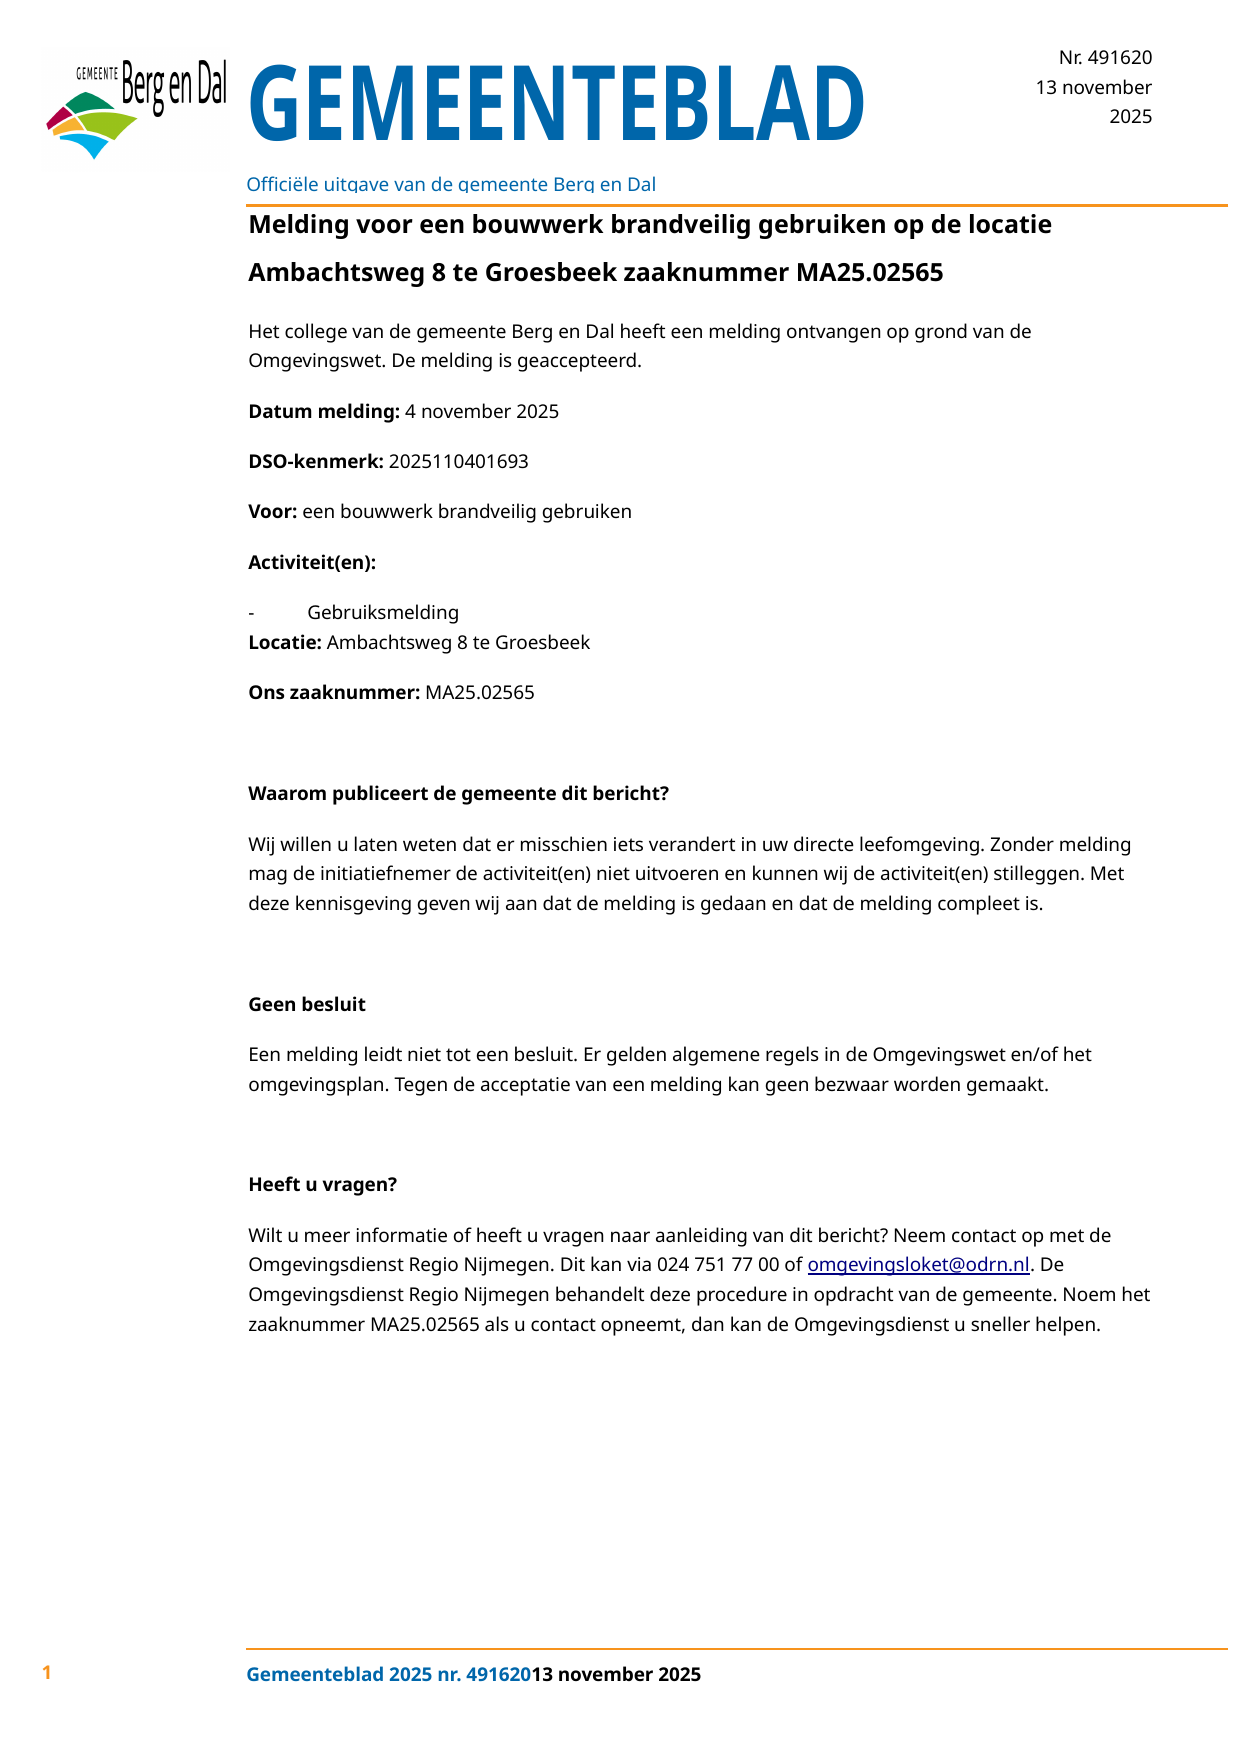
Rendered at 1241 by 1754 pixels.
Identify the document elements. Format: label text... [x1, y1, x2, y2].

text Wilt u meer informatie of heeft u vragen naar aanleiding van dit bericht? Neem contact op met de Omgevingsdienst Regio Nijmegen. Dit kan via 024 751 77 00 of omgevingsloket@odrn.nl. De Omgevingsdienst Regio Nijmegen behandelt deze procedure in opdracht van de gemeente. Noem het zaaknummer MA25.02565 als u contact opneemt, dan kan de Omgevingsdienst u sneller helpen. [248, 1222, 1152, 1337]
list Gebruiksmelding [248, 599, 1152, 625]
text Wij willen u laten weten dat er misschien iets verandert in uw directe leefomgeving. Zonder melding mag de initiatiefnemer de activiteit(en) niet uitvoeren en kunnen wij de activiteit(en) stilleggen. Met deze kennisgeving geven wij aan dat de melding is gedaan en dat de melding compleet is. [248, 831, 1152, 916]
text Geen besluit [248, 991, 1152, 1017]
text Het college van de gemeente Berg en Dal heeft een melding ontvangen op grond van de Omgevingswet. De melding is geaccepteerd. [248, 318, 1152, 373]
text Waarom publiceert de gemeente dit bericht? [248, 780, 1152, 806]
text Ons zaaknummer: MA25.02565 [248, 679, 1152, 705]
text Locatie: Ambachtsweg 8 te Groesbeek [248, 629, 1152, 655]
text Datum melding: 4 november 2025 [248, 398, 1152, 424]
picture [41, 47, 231, 172]
text Een melding leidt niet tot een besluit. Er gelden algemene regels in de Omgevingswet en/of het omgevingsplan. Tegen de acceptatie van een melding kan geen bezwaar worden gemaakt. [248, 1041, 1152, 1097]
text Heeft u vragen? [248, 1172, 1152, 1197]
text Melding voor een bouwwerk brandveilig gebruiken op de locatie Ambachtsweg 8 te Groesbeek zaaknummer MA25.02565 [248, 207, 1152, 288]
text Activiteit(en): [248, 549, 1152, 575]
text Voor: een bouwwerk brandveilig gebruiken [248, 499, 1152, 524]
text DSO-kenmerk: 2025110401693 [248, 448, 1152, 474]
